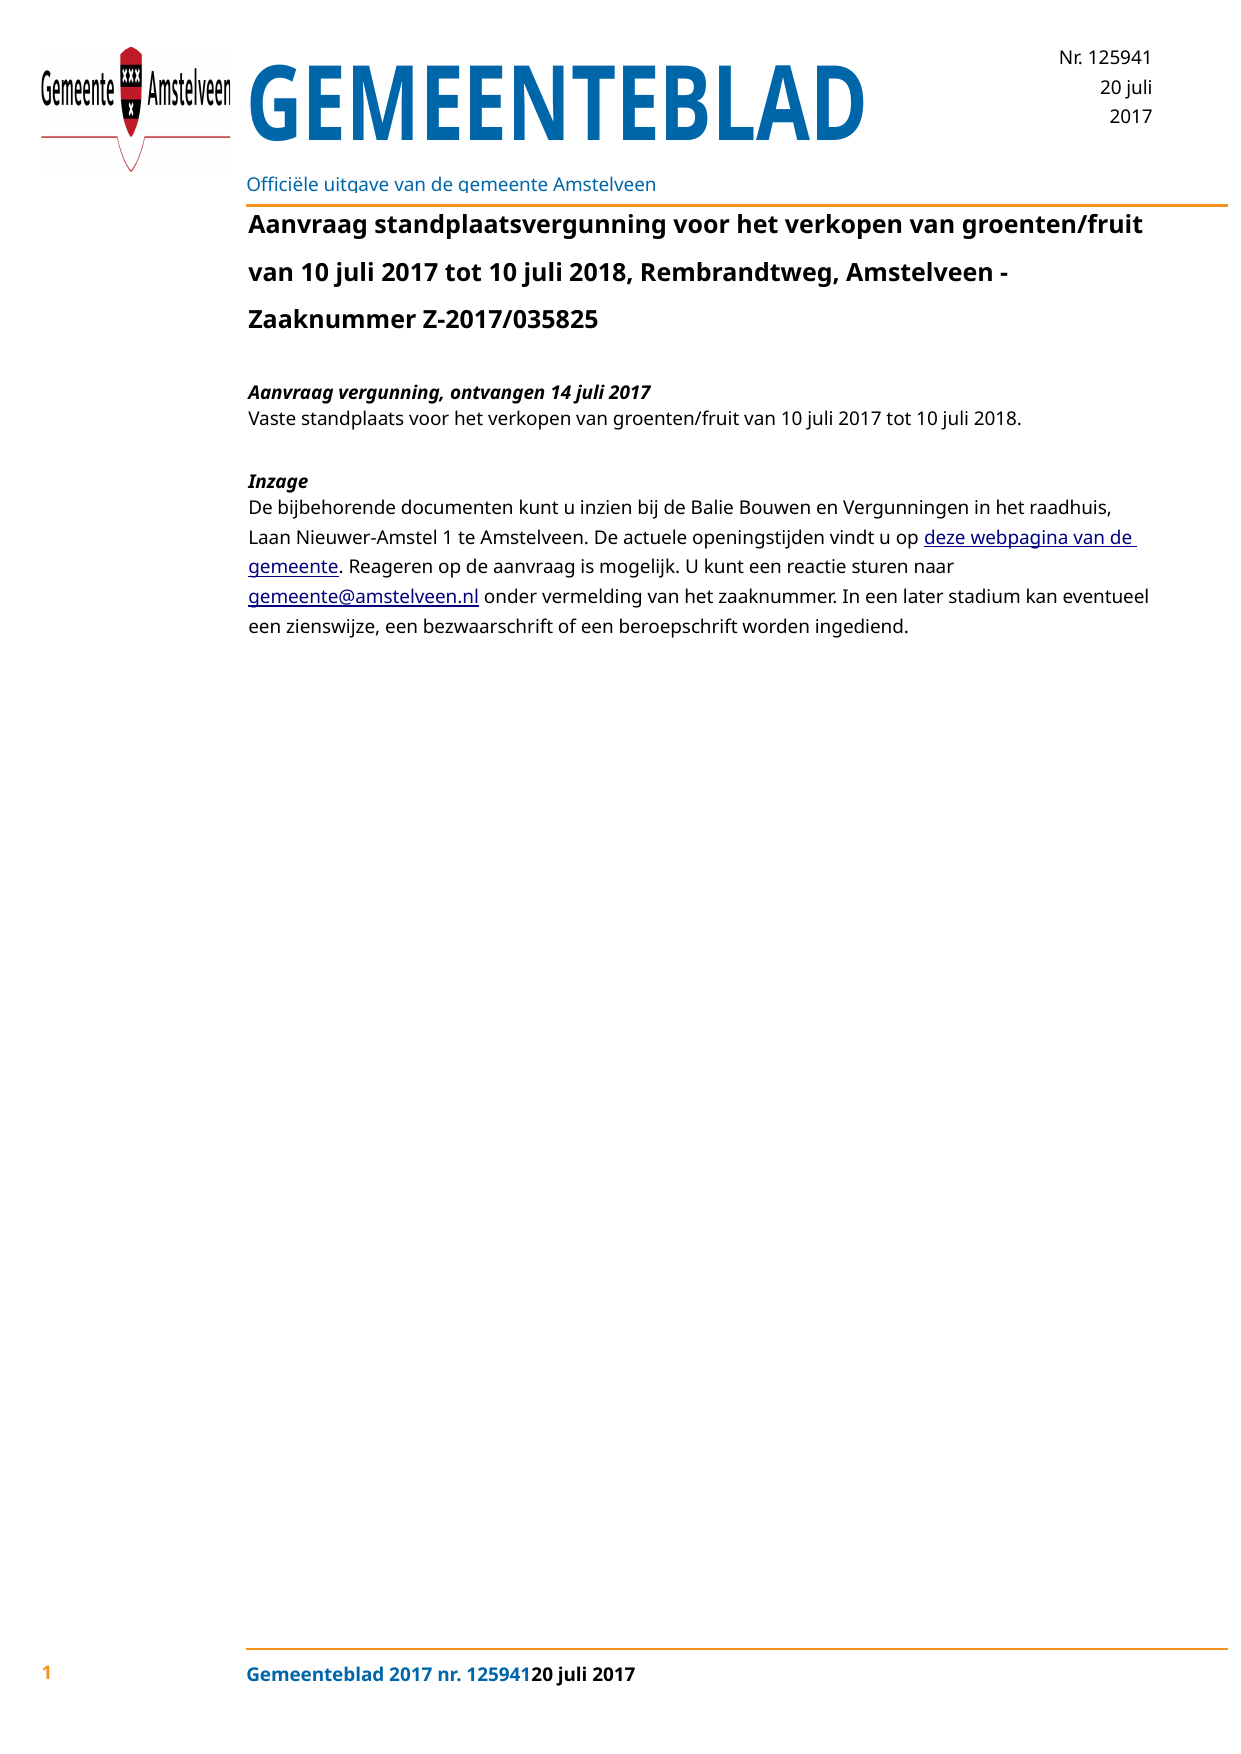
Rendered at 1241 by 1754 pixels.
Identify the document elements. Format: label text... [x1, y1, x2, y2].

text Vaste standplaats voor het verkopen van groenten/fruit van 10 juli 2017 tot 10 juli 2018. [248, 405, 1152, 431]
text Aanvraag standplaatsvergunning voor het verkopen van groenten/fruit van 10 juli 2017 tot 10 juli 2018, Rembrandtweg, Amstelveen - Zaaknummer Z-2017/035825 [248, 207, 1152, 336]
picture [41, 47, 231, 172]
text De bijbehorende documenten kunt u inzien bij de Balie Bouwen en Vergunningen in het raadhuis, Laan Nieuwer-Amstel 1 te Amstelveen. De actuele openingstijden vindt u op deze webpagina van de gemeente. Reageren op de aanvraag is mogelijk. U kunt een reactie sturen naar gemeente@amstelveen.nl onder vermelding van het zaaknummer. In een later stadium kan eventueel een zienswijze, een bezwaarschrift of een beroepschrift worden ingediend. [248, 494, 1152, 638]
text Inzage [248, 469, 1152, 494]
text Aanvraag vergunning, ontvangen 14 juli 2017 [248, 379, 1152, 405]
